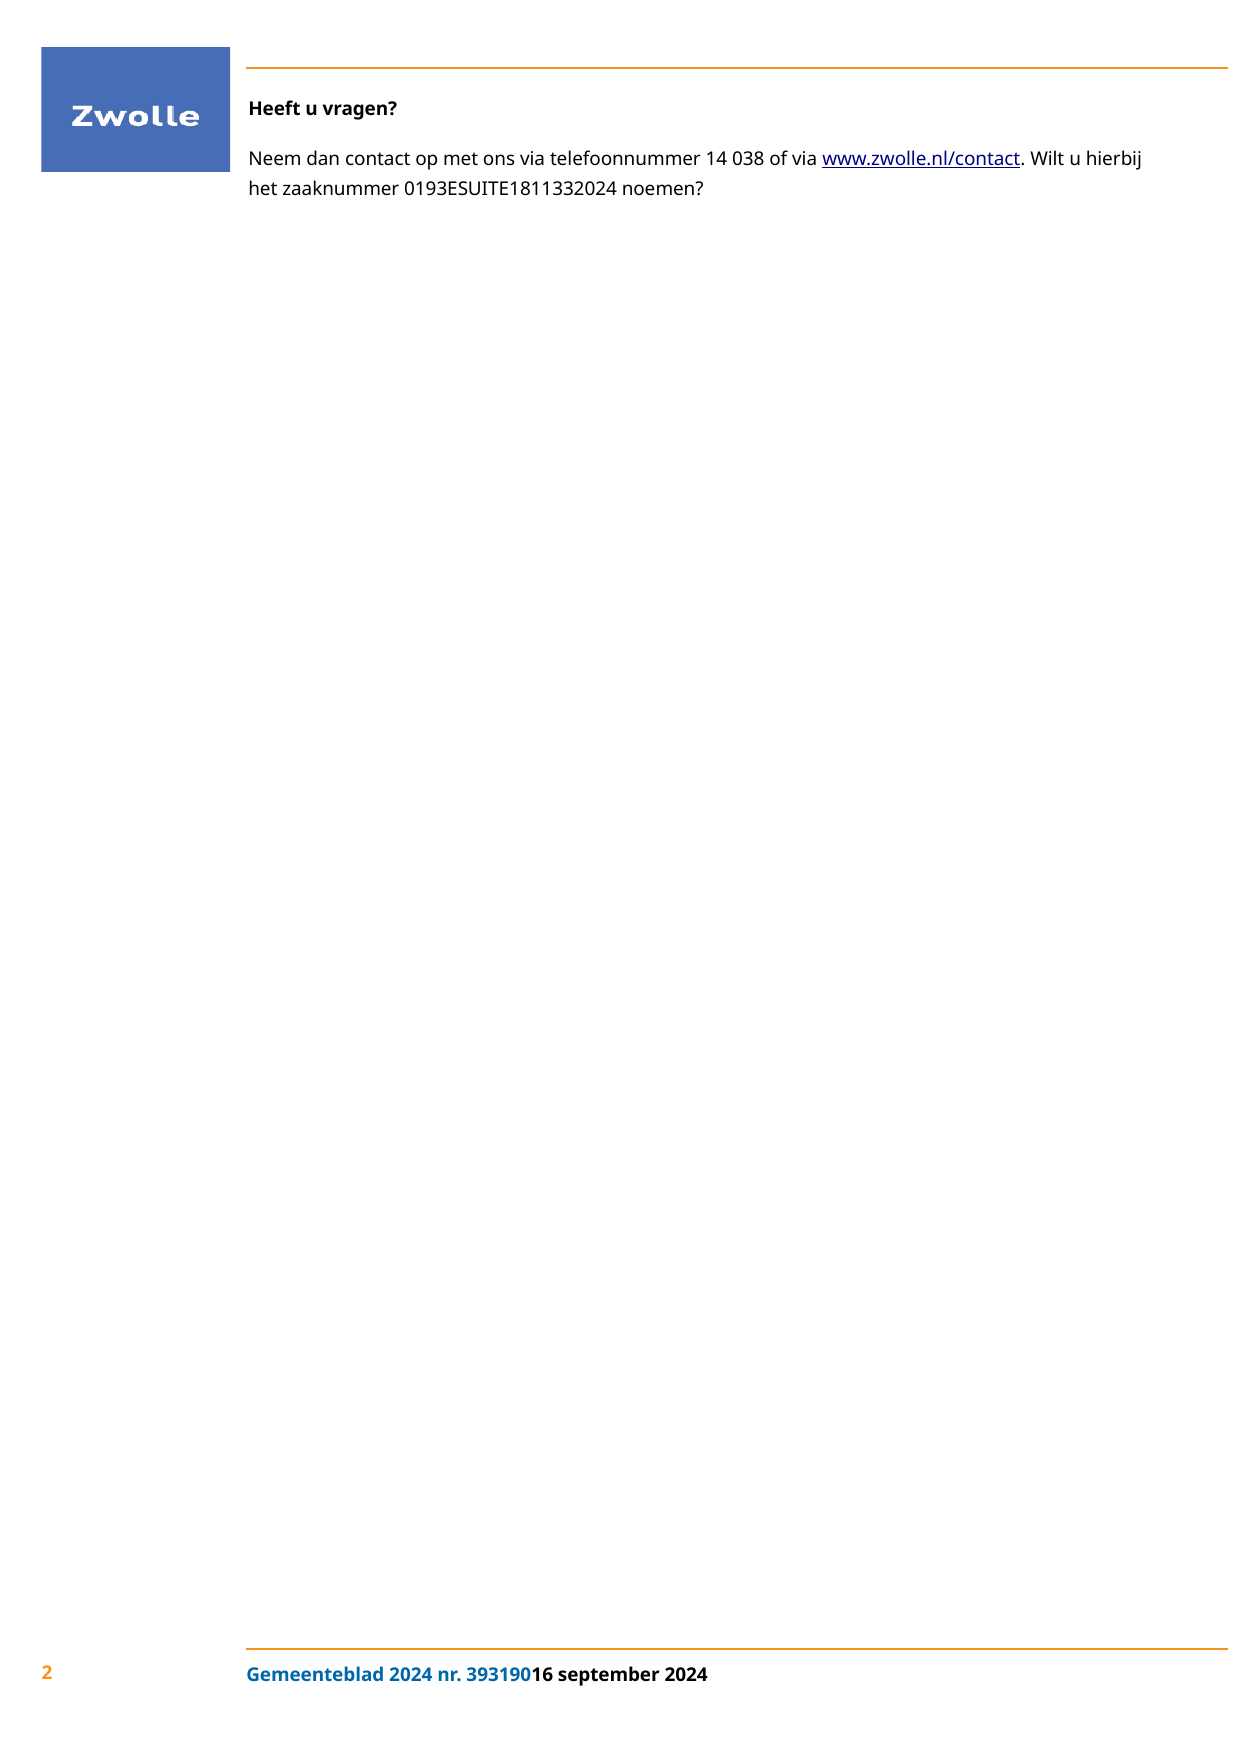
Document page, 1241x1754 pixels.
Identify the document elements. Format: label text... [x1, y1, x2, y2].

text Heeft u vragen? [248, 95, 1152, 121]
picture [41, 47, 231, 172]
text Neem dan contact op met ons via telefoonnummer 14 038 of via www.zwolle.nl/contact. Wilt u hierbij het zaaknummer 0193ESUITE1811332024 noemen? [248, 145, 1152, 201]
